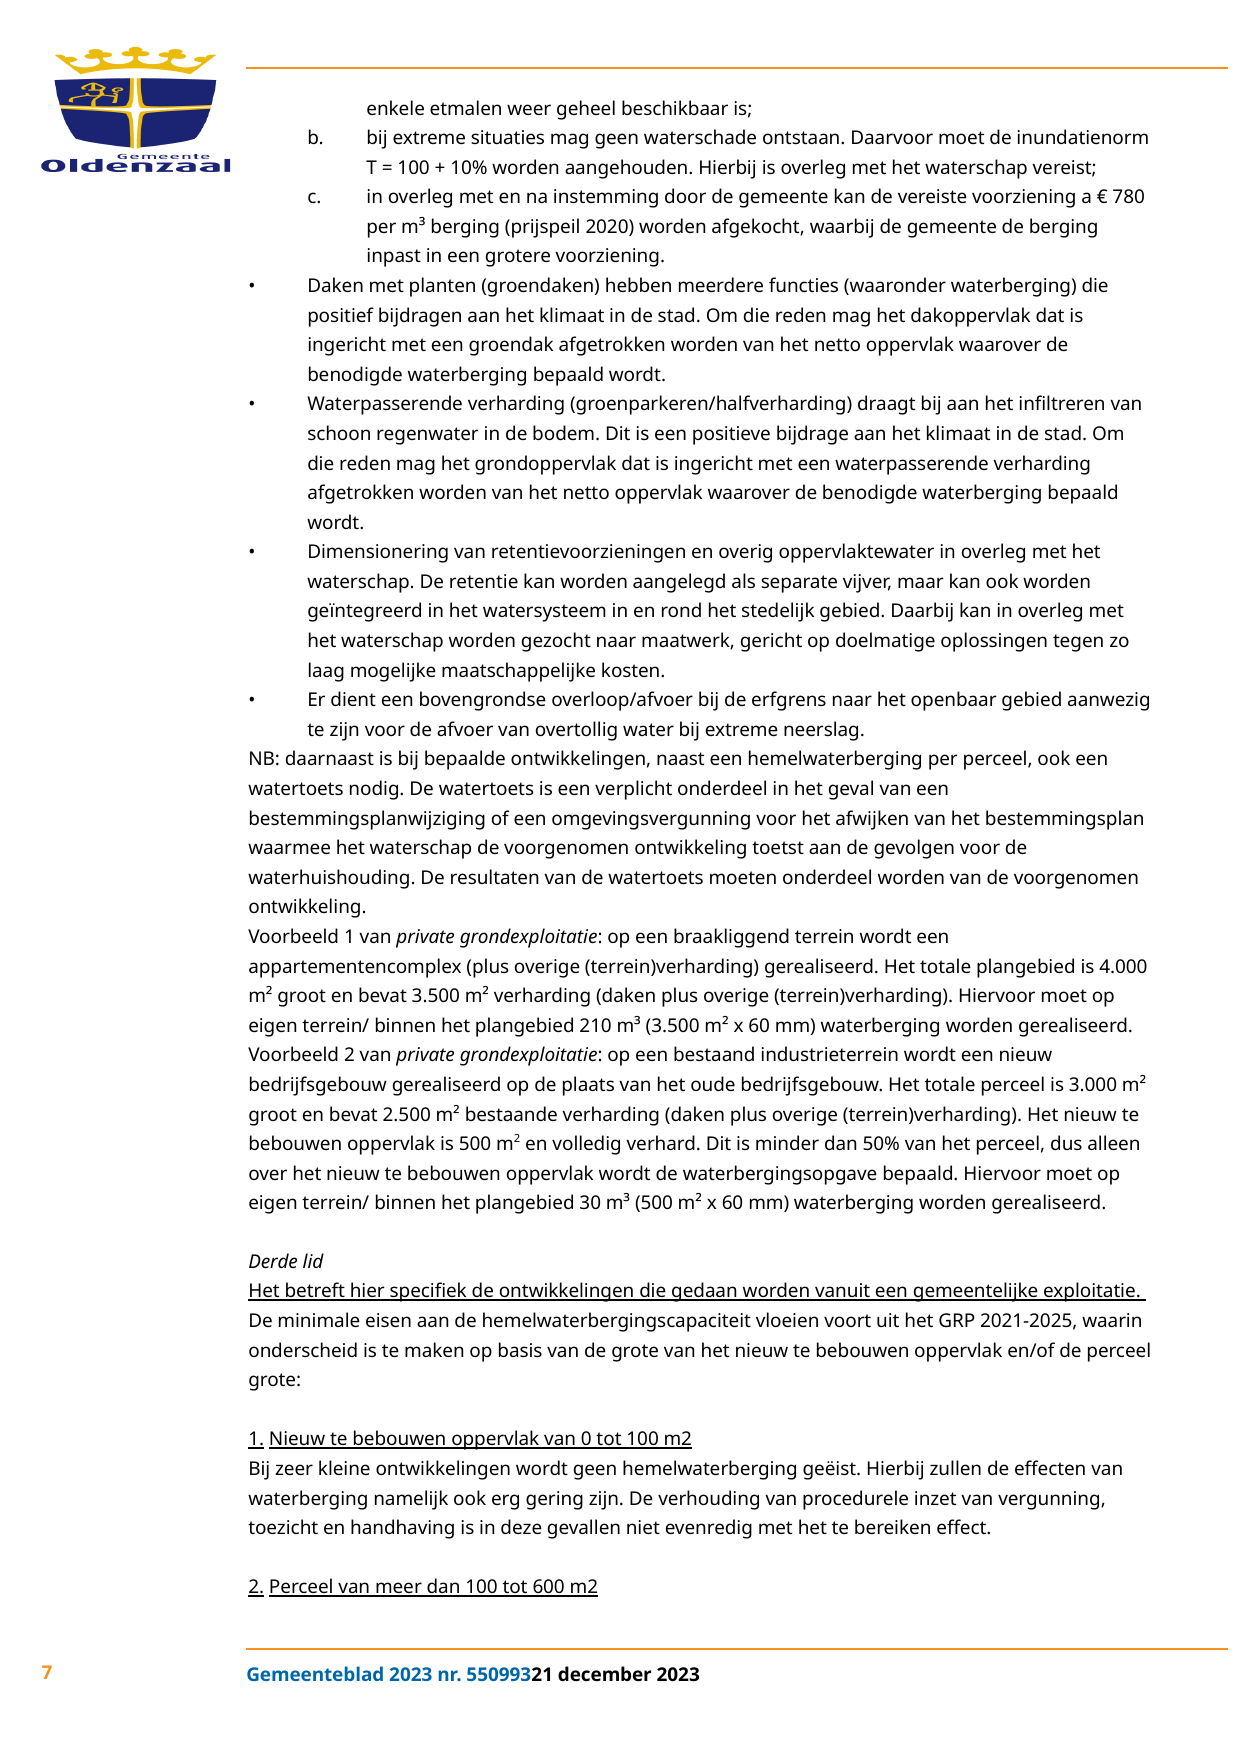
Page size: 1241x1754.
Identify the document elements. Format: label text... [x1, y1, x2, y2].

text Derde lid [248, 1248, 1152, 1274]
list Waterpasserende verharding (groenparkeren/halfverharding) draagt bij aan het infiltreren van schoon regenwater in de bodem. Dit is een positieve bijdrage aan het klimaat in de stad. Om die reden mag het grondoppervlak dat is ingericht met een waterpasserende verharding afgetrokken worden van het netto oppervlak waarover de benodigde waterberging bepaald wordt. [248, 391, 1152, 535]
list enkele etmalen weer geheel beschikbaar is; [307, 95, 1152, 121]
list Dimensionering van retentievoorzieningen en overig oppervlaktewater in overleg met het waterschap. De retentie kan worden aangelegd als separate vijver, maar kan ook worden geïntegreerd in het watersysteem in en rond het stedelijk gebied. Daarbij kan in overleg met het waterschap worden gezocht naar maatwerk, gericht op doelmatige oplossingen tegen zo laag mogelijke maatschappelijke kosten. [248, 538, 1152, 683]
table_header Voorbeeld 1 van private grondexploitatie: op een braakliggend terrein wordt een appartementencomplex (plus overige (terrein)verharding) gerealiseerd. Het totale plangebied is 4.000 m² groot en bevat 3.500 m² verharding (daken plus overige (terrein)verharding). Hiervoor moet op eigen terrein/ binnen het plangebied 210 m³ (3.500 m² x 60 mm) waterberging worden gerealiseerd. Voorbeeld 2 van private grondexploitatie: op een bestaand industrieterrein wordt een nieuw bedrijfsgebouw gerealiseerd op de plaats van het oude bedrijfsgebouw. Het totale perceel is 3.000 m² groot en bevat 2.500 m² bestaande verharding (daken plus overige (terrein)verharding). Het nieuw te bebouwen oppervlak is 500 m2 en volledig verhard. Dit is minder dan 50% van het perceel, dus alleen over het nieuw te bebouwen oppervlak wordt de waterbergingsopgave bepaald. Hiervoor moet op eigen terrein/ binnen het plangebied 30 m³ (500 m² x 60 mm) waterberging worden gerealiseerd. [248, 923, 1152, 1215]
picture [41, 47, 231, 172]
text De minimale eisen aan de hemelwaterbergingscapaciteit vloeien voort uit het GRP 2021-2025, waarin onderscheid is te maken op basis van de grote van het nieuw te bebouwen oppervlak en/of de perceel grote: [248, 1307, 1152, 1392]
list bij extreme situaties mag geen waterschade ontstaan. Daarvoor moet de inundatienorm T = 100 + 10% worden aangehouden. Hierbij is overleg met het waterschap vereist; [307, 124, 1152, 180]
list Er dient een bovengrondse overloop/afvoer bij de erfgrens naar het openbaar gebied aanwezig te zijn voor de afvoer van overtollig water bij extreme neerslag. [248, 686, 1152, 742]
text 2. Perceel van meer dan 100 tot 600 m2 [248, 1573, 1152, 1599]
list Daken met planten (groendaken) hebben meerdere functies (waaronder waterberging) die positief bijdragen aan het klimaat in de stad. Om die reden mag het dakoppervlak dat is ingericht met een groendak afgetrokken worden van het netto oppervlak waarover de benodigde waterberging bepaald wordt. [248, 272, 1152, 387]
text Het betreft hier specifiek de ontwikkelingen die gedaan worden vanuit een gemeentelijke exploitatie. [248, 1278, 1152, 1303]
text Bij zeer kleine ontwikkelingen wordt geen hemelwaterberging geëist. Hierbij zullen de effecten van waterberging namelijk ook erg gering zijn. De verhouding van procedurele inzet van vergunning, toezicht en handhaving is in deze gevallen niet evenredig met het te bereiken effect. [248, 1455, 1152, 1540]
list in overleg met en na instemming door de gemeente kan de vereiste voorziening a € 780 per m³ berging (prijspeil 2020) worden afgekocht, waarbij de gemeente de berging inpast in een grotere voorziening. [307, 183, 1152, 268]
text 1. Nieuw te bebouwen oppervlak van 0 tot 100 m2 [248, 1426, 1152, 1451]
text NB: daarnaast is bij bepaalde ontwikkelingen, naast een hemelwaterberging per perceel, ook een watertoets nodig. De watertoets is een verplicht onderdeel in het geval van een bestemmingsplanwijziging of een omgevingsvergunning voor het afwijken van het bestemmingsplan waarmee het waterschap de voorgenomen ontwikkeling toetst aan de gevolgen voor de waterhuishouding. De resultaten van de watertoets moeten onderdeel worden van de voorgenomen ontwikkeling. [248, 746, 1152, 919]
